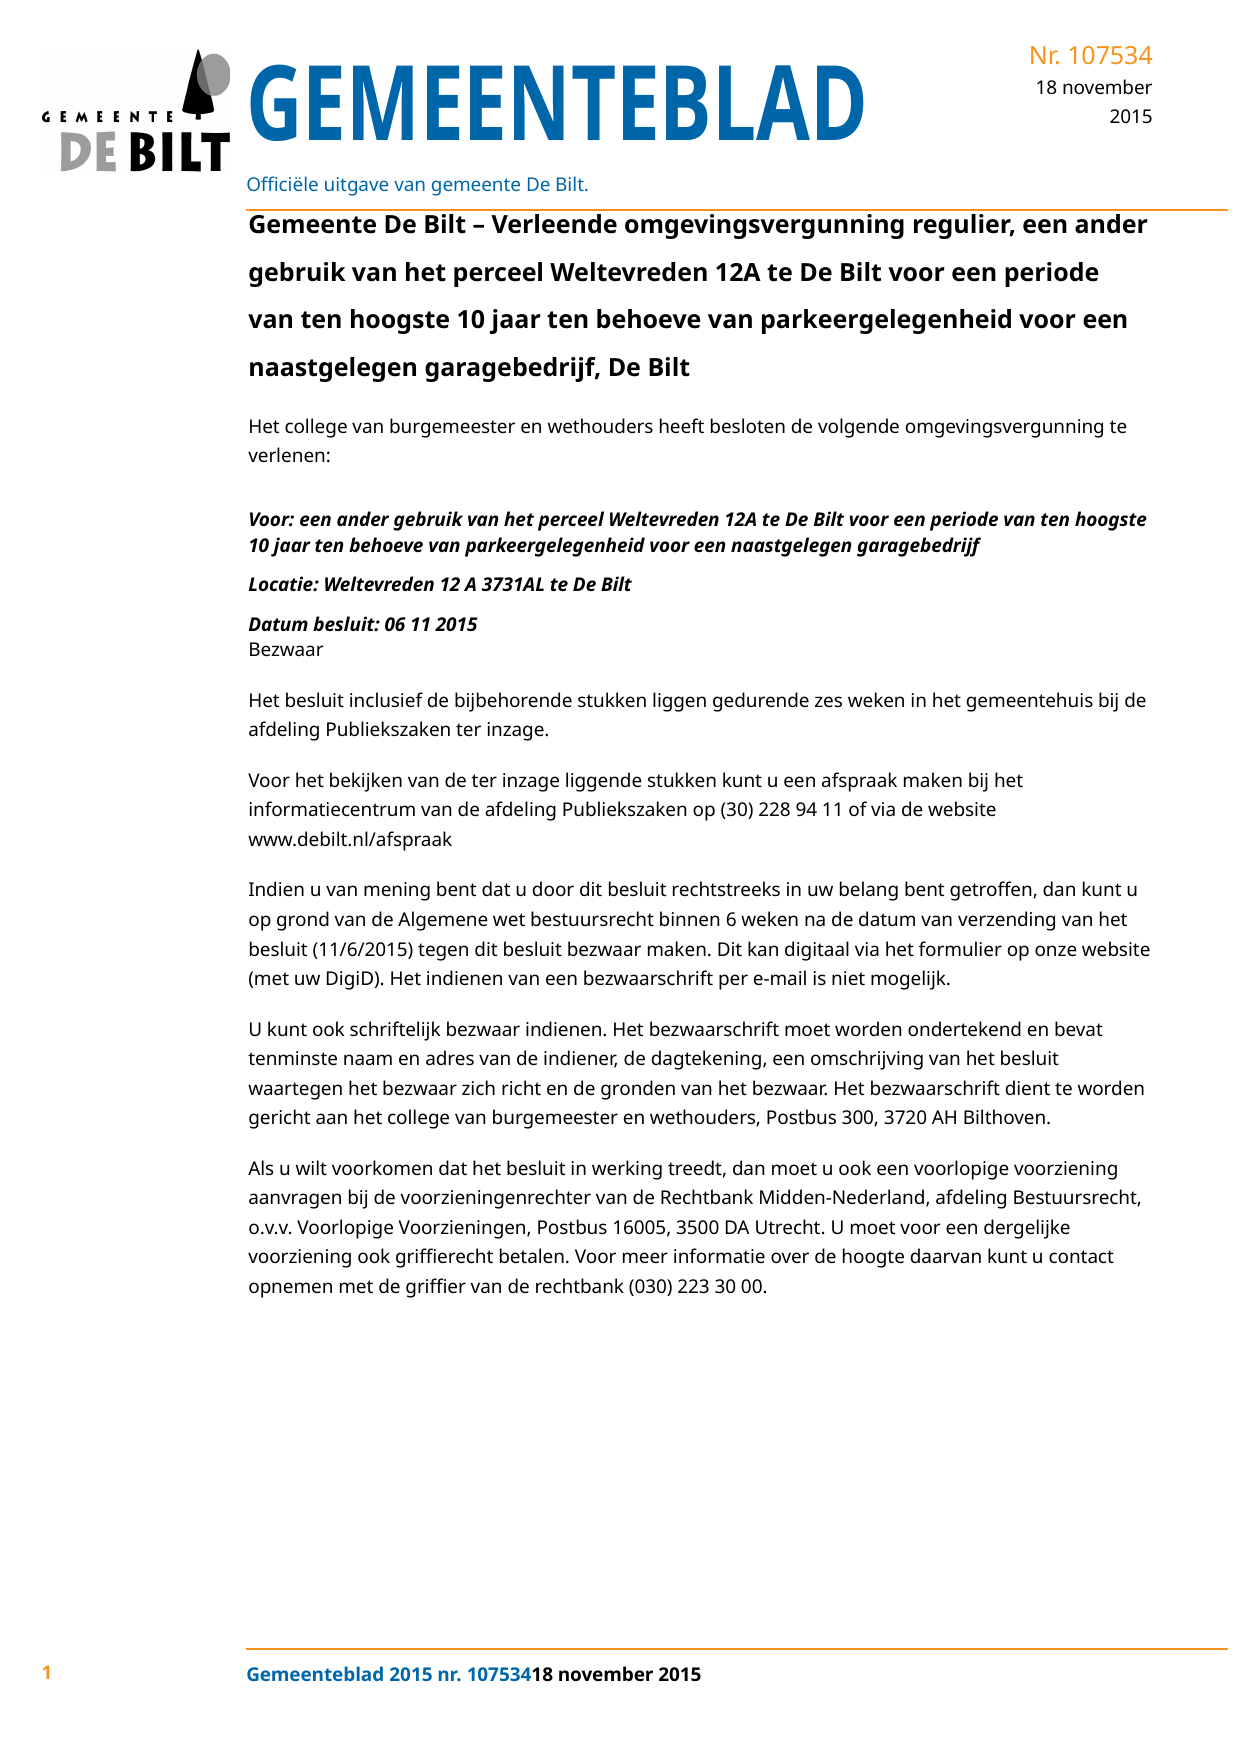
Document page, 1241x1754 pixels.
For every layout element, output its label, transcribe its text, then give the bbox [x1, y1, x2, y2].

text Als u wilt voorkomen dat het besluit in werking treedt, dan moet u ook een voorlopige voorziening aanvragen bij de voorzieningenrechter van de Rechtbank Midden-Nederland, afdeling Bestuursrecht, o.v.v. Voorlopige Voorzieningen, Postbus 16005, 3500 DA Utrecht. U moet voor een dergelijke voorziening ook griffierecht betalen. Voor meer informatie over de hoogte daarvan kunt u contact opnemen met de griffier van de rechtbank (030) 223 30 00. [248, 1155, 1152, 1299]
text Bezwaar [248, 637, 1152, 662]
text Datum besluit: 06 11 2015 [248, 611, 1152, 637]
text Locatie: Weltevreden 12 A 3731AL te De Bilt [248, 572, 1152, 597]
text Voor: een ander gebruik van het perceel Weltevreden 12A te De Bilt voor een periode van ten hoogste 10 jaar ten behoeve van parkeergelegenheid voor een naastgelegen garagebedrijf [248, 507, 1152, 558]
text Indien u van mening bent dat u door dit besluit rechtstreeks in uw belang bent getroffen, dan kunt u op grond van de Algemene wet bestuursrecht binnen 6 weken na de datum van verzending van het besluit (11/6/2015) tegen dit besluit bezwaar maken. Dit kan digitaal via het formulier op onze website (met uw DigiD). Het indienen van een bezwaarschrift per e-mail is niet mogelijk. [248, 877, 1152, 991]
text Voor het bekijken van de ter inzage liggende stukken kunt u een afspraak maken bij het informatiecentrum van de afdeling Publiekszaken op (30) 228 94 11 of via de website www.debilt.nl/afspraak [248, 767, 1152, 852]
text Het college van burgemeester en wethouders heeft besloten de volgende omgevingsvergunning te verlenen: [248, 413, 1152, 468]
picture [41, 47, 231, 172]
text U kunt ook schriftelijk bezwaar indienen. Het bezwaarschrift moet worden ondertekend en bevat tenminste naam en adres van de indiener, de dagtekening, een omschrijving van het besluit waartegen het bezwaar zich richt en de gronden van het bezwaar. Het bezwaarschrift dient te worden gericht aan het college van burgemeester en wethouders, Postbus 300, 3720 AH Bilthoven. [248, 1016, 1152, 1130]
text Gemeente De Bilt – Verleende omgevingsvergunning regulier, een ander gebruik van het perceel Weltevreden 12A te De Bilt voor een periode van ten hoogste 10 jaar ten behoeve van parkeergelegenheid voor een naastgelegen garagebedrijf, De Bilt [248, 211, 1152, 384]
text Het besluit inclusief de bijbehorende stukken liggen gedurende zes weken in het gemeentehuis bij de afdeling Publiekszaken ter inzage. [248, 687, 1152, 742]
